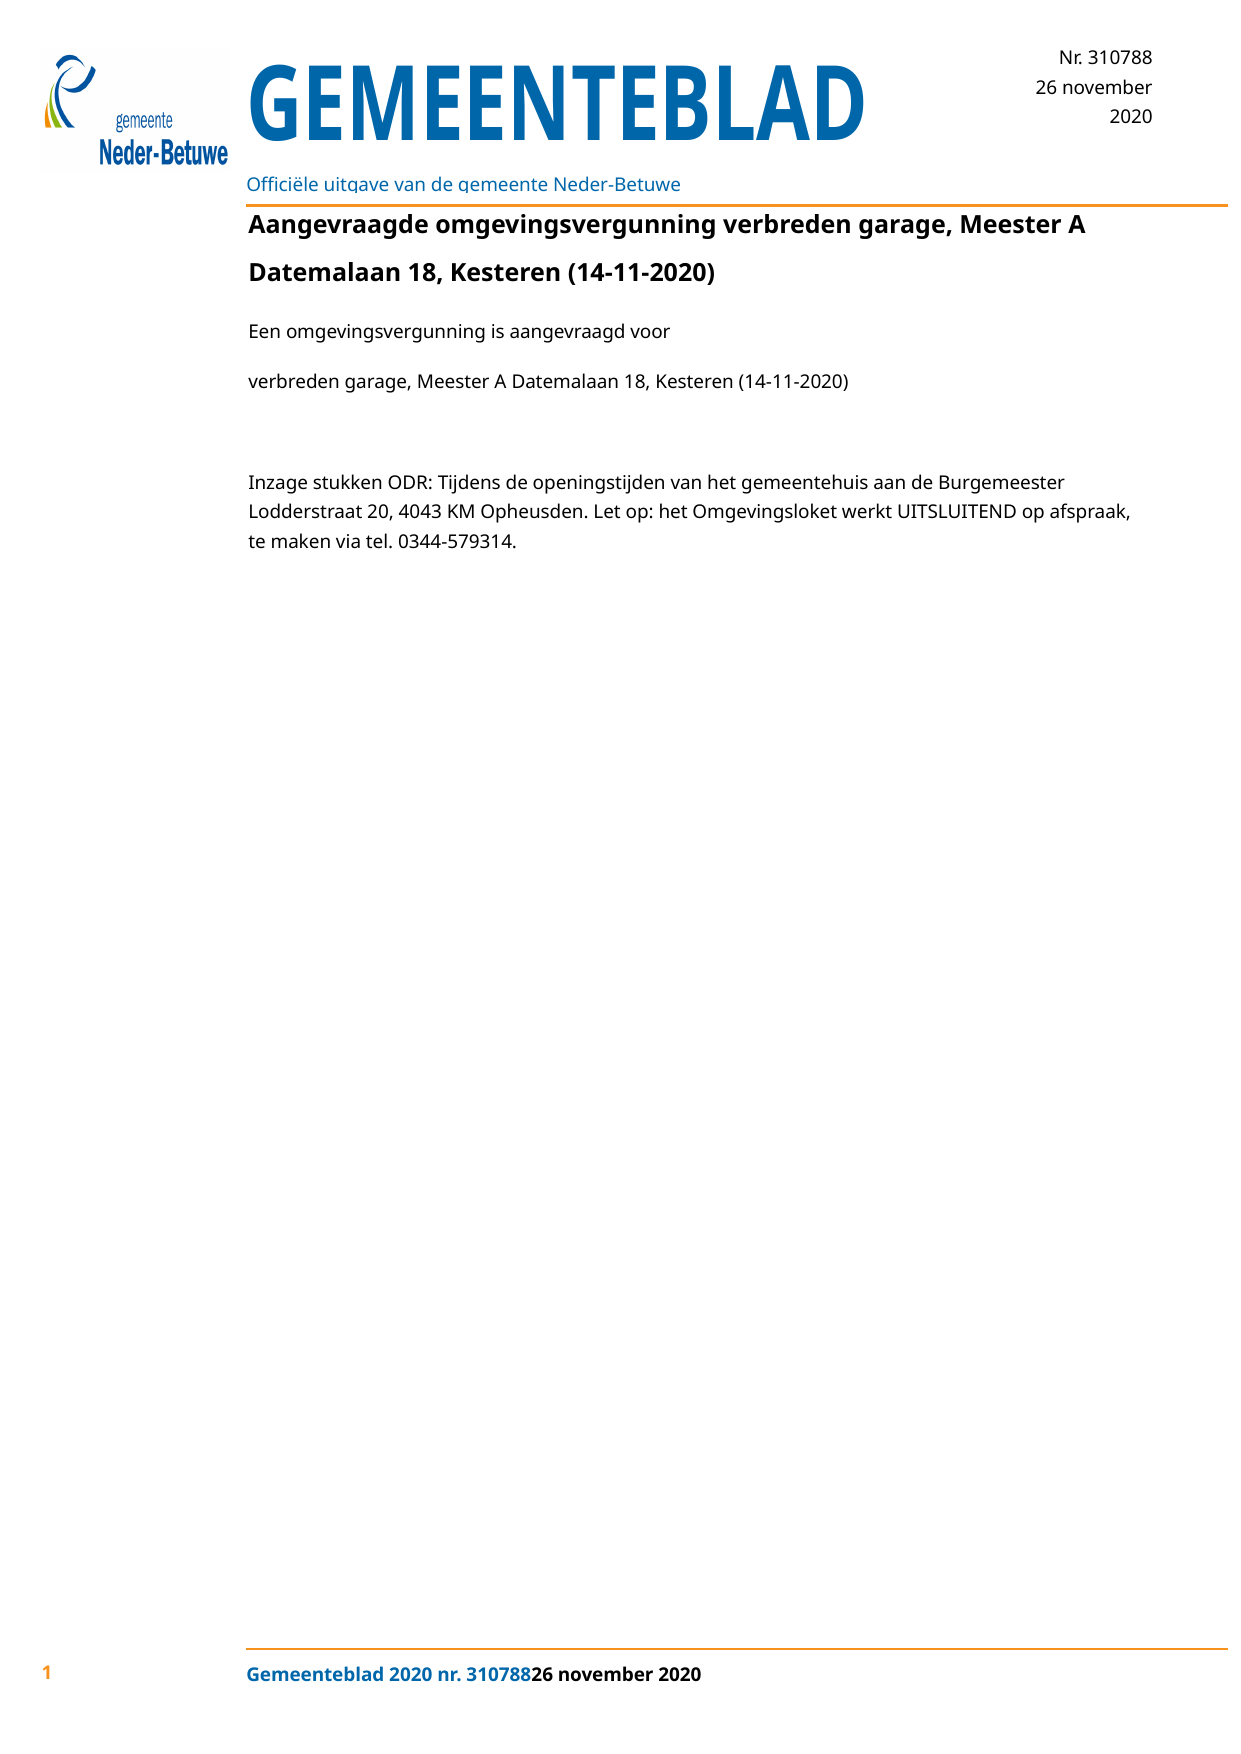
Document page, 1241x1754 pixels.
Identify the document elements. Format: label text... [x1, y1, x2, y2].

text Inzage stukken ODR: Tijdens de openingstijden van het gemeentehuis aan de Burgemeester Lodderstraat 20, 4043 KM Opheusden. Let op: het Omgevingsloket werkt UITSLUITEND op afspraak, te maken via tel. 0344-579314. [248, 469, 1152, 554]
text Aangevraagde omgevingsvergunning verbreden garage, Meester A Datemalaan 18, Kesteren (14-11-2020) [248, 207, 1152, 288]
text verbreden garage, Meester A Datemalaan 18, Kesteren (14-11-2020) [248, 368, 1152, 394]
text Een omgevingsvergunning is aangevraagd voor [248, 318, 1152, 344]
picture [41, 47, 231, 172]
